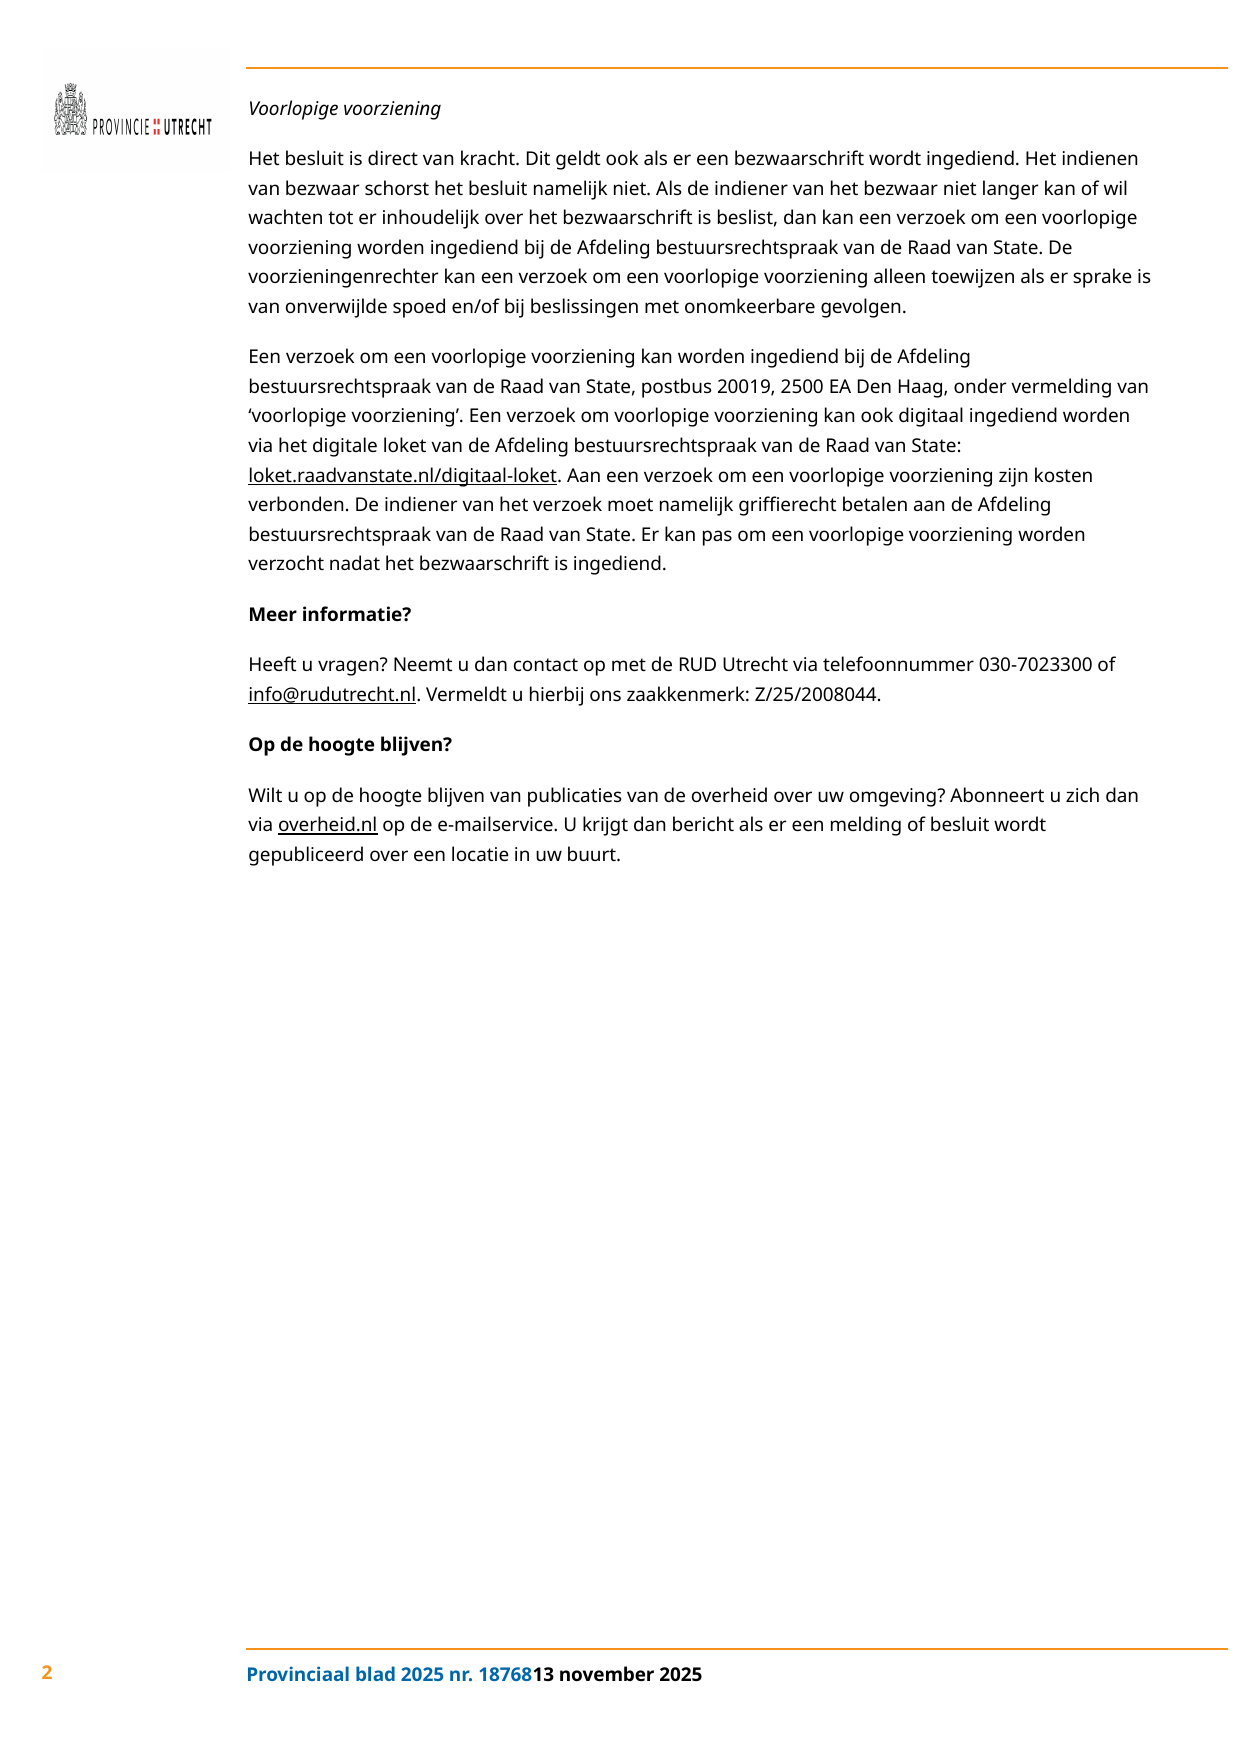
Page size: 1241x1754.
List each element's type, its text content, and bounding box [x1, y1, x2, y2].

text Heeft u vragen? Neemt u dan contact op met de RUD Utrecht via telefoonnummer 030-7023300 of info@rudutrecht.nl. Vermeldt u hierbij ons zaakkenmerk: Z/25/2008044. [248, 651, 1152, 707]
text Wilt u op de hoogte blijven van publicaties van de overheid over uw omgeving? Abonneert u zich dan via overheid.nl op de e-mailservice. U krijgt dan bericht als er een melding of besluit wordt gepubliceerd over een locatie in uw buurt. [248, 782, 1152, 867]
text Meer informatie? [248, 601, 1152, 627]
text Op de hoogte blijven? [248, 731, 1152, 757]
picture [41, 47, 231, 172]
text Een verzoek om een voorlopige voorziening kan worden ingediend bij de Afdeling bestuursrechtspraak van de Raad van State, postbus 20019, 2500 EA Den Haag, onder vermelding van ‘voorlopige voorziening’. Een verzoek om voorlopige voorziening kan ook digitaal ingediend worden via het digitale loket van de Afdeling bestuursrechtspraak van de Raad van State: loket.raadvanstate.nl/digitaal-loket. Aan een verzoek om een voorlopige voorziening zijn kosten verbonden. De indiener van het verzoek moet namelijk griffierecht betalen aan de Afdeling bestuursrechtspraak van de Raad van State. Er kan pas om een voorlopige voorziening worden verzocht nadat het bezwaarschrift is ingediend. [248, 343, 1152, 576]
text Voorlopige voorziening [248, 95, 1152, 121]
text Het besluit is direct van kracht. Dit geldt ook als er een bezwaarschrift wordt ingediend. Het indienen van bezwaar schorst het besluit namelijk niet. Als de indiener van het bezwaar niet langer kan of wil wachten tot er inhoudelijk over het bezwaarschrift is beslist, dan kan een verzoek om een voorlopige voorziening worden ingediend bij de Afdeling bestuursrechtspraak van de Raad van State. De voorzieningenrechter kan een verzoek om een voorlopige voorziening alleen toewijzen als er sprake is van onverwijlde spoed en/of bij beslissingen met onomkeerbare gevolgen. [248, 145, 1152, 319]
